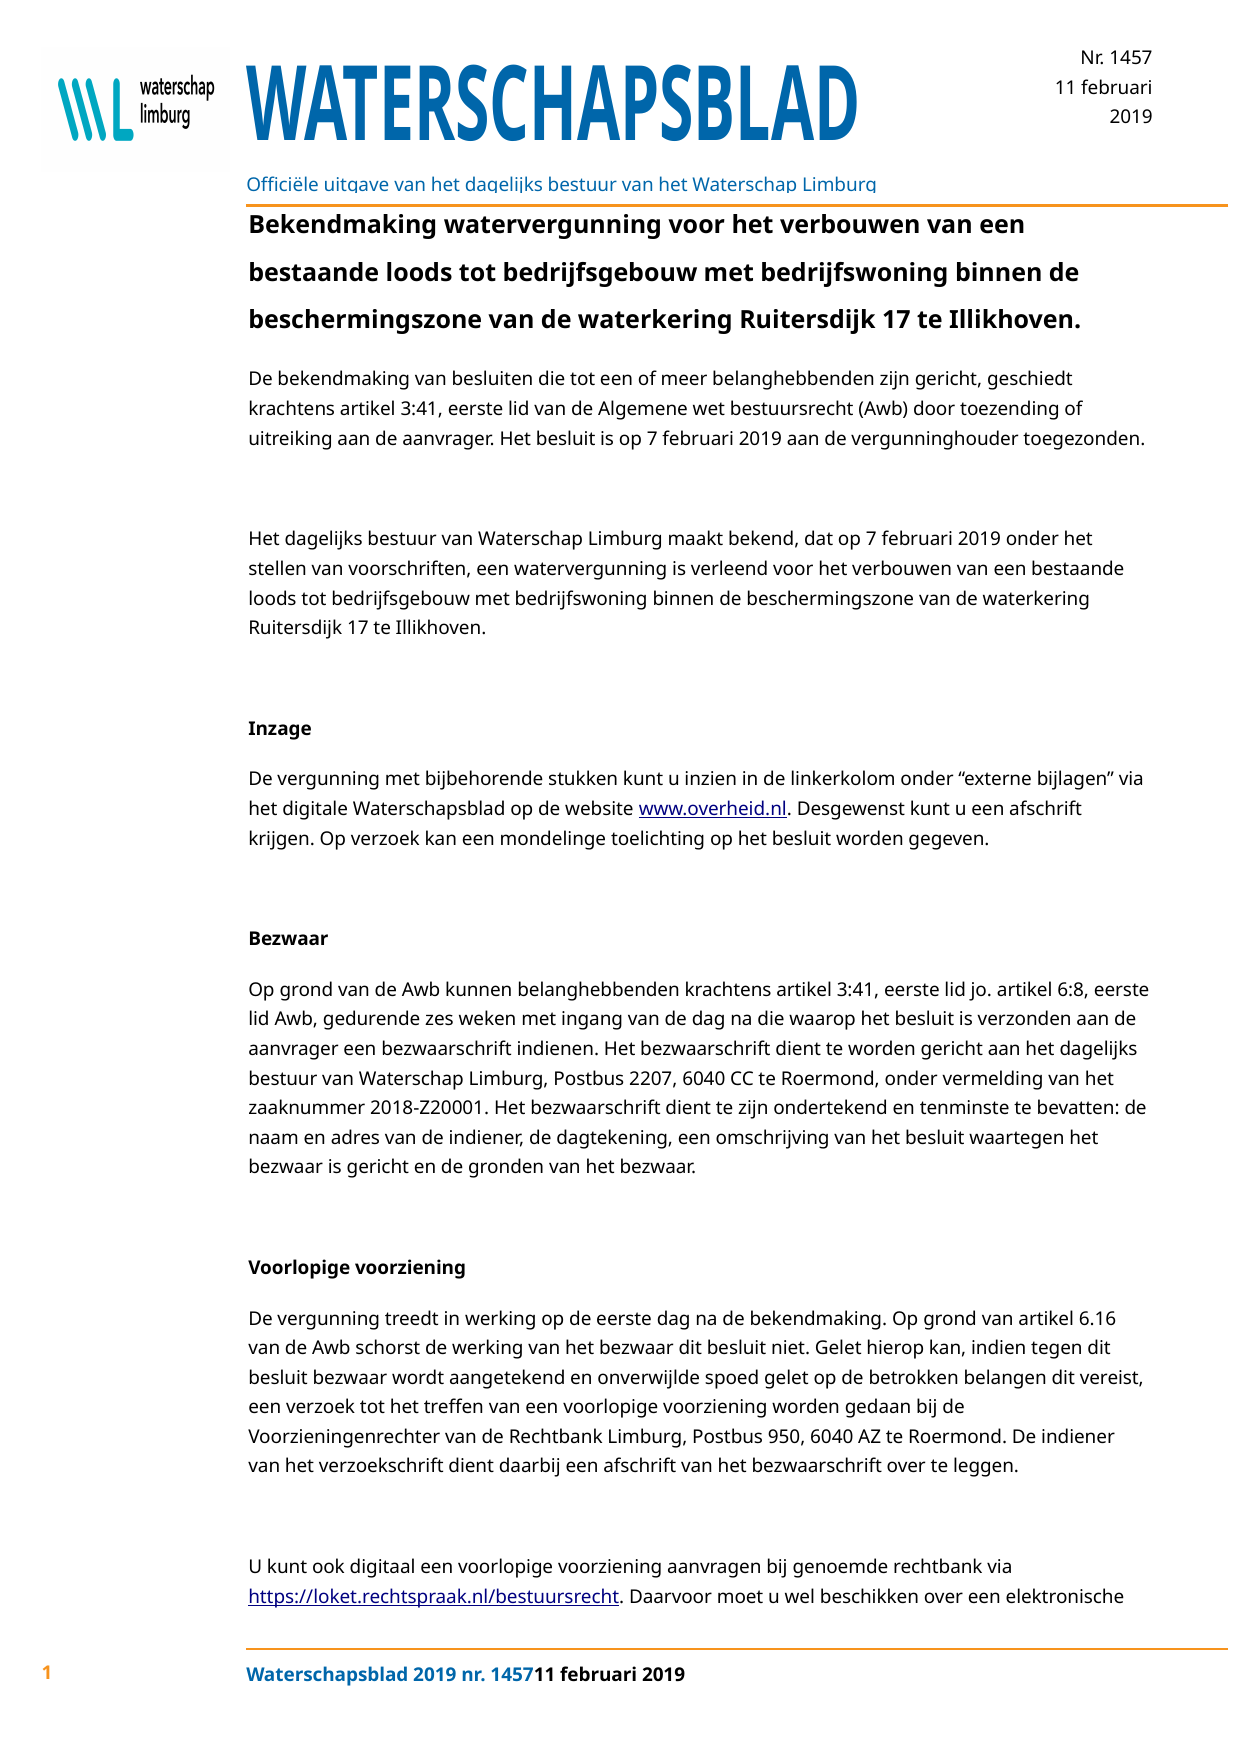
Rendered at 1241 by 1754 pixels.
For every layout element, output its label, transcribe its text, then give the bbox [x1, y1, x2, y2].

text Voorlopige voorziening [248, 1254, 1152, 1280]
text De vergunning treedt in werking op de eerste dag na de bekendmaking. Op grond van artikel 6.16 van de Awb schorst de werking van het bezwaar dit besluit niet. Gelet hierop kan, indien tegen dit besluit bezwaar wordt aangetekend en onverwijlde spoed gelet op de betrokken belangen dit vereist, een verzoek tot het treffen van een voorlopige voorziening worden gedaan bij de Voorzieningenrechter van de Rechtbank Limburg, Postbus 950, 6040 AZ te Roermond. De indiener van het verzoekschrift dient daarbij een afschrift van het bezwaarschrift over te leggen. [248, 1305, 1152, 1478]
text De bekendmaking van besluiten die tot een of meer belanghebbenden zijn gericht, geschiedt krachtens artikel 3:41, eerste lid van de Algemene wet bestuursrecht (Awb) door toezending of uitreiking aan de aanvrager. Het besluit is op 7 februari 2019 aan de vergunninghouder toegezonden. [248, 366, 1152, 450]
text Inzage [248, 715, 1152, 741]
text U kunt ook digitaal een voorlopige voorziening aanvragen bij genoemde rechtbank via https://loket.rechtspraak.nl/bestuursrecht. Daarvoor moet u wel beschikken over een elektronische [248, 1553, 1152, 1609]
text Bezwaar [248, 926, 1152, 951]
text De vergunning met bijbehorende stukken kunt u inzien in de linkerkolom onder “externe bijlagen” via het digitale Waterschapsblad op de website www.overheid.nl. Desgewenst kunt u een afschrift krijgen. Op verzoek kan een mondelinge toelichting op het besluit worden gegeven. [248, 766, 1152, 850]
text Het dagelijks bestuur van Waterschap Limburg maakt bekend, dat op 7 februari 2019 onder het stellen van voorschriften, een watervergunning is verleend voor het verbouwen van een bestaande loods tot bedrijfsgebouw met bedrijfswoning binnen de beschermingszone van de waterkering Ruitersdijk 17 te Illikhoven. [248, 526, 1152, 640]
picture [41, 47, 231, 172]
text Bekendmaking watervergunning voor het verbouwen van een bestaande loods tot bedrijfsgebouw met bedrijfswoning binnen de beschermingszone van de waterkering Ruitersdijk 17 te Illikhoven. [248, 207, 1152, 336]
text Op grond van de Awb kunnen belanghebbenden krachtens artikel 3:41, eerste lid jo. artikel 6:8, eerste lid Awb, gedurende zes weken met ingang van de dag na die waarop het besluit is verzonden aan de aanvrager een bezwaarschrift indienen. Het bezwaarschrift dient te worden gericht aan het dagelijks bestuur van Waterschap Limburg, Postbus 2207, 6040 CC te Roermond, onder vermelding van het zaaknummer 2018-Z20001. Het bezwaarschrift dient te zijn ondertekend en tenminste te bevatten: de naam en adres van de indiener, de dagtekening, een omschrijving van het besluit waartegen het bezwaar is gericht en de gronden van het bezwaar. [248, 976, 1152, 1179]
